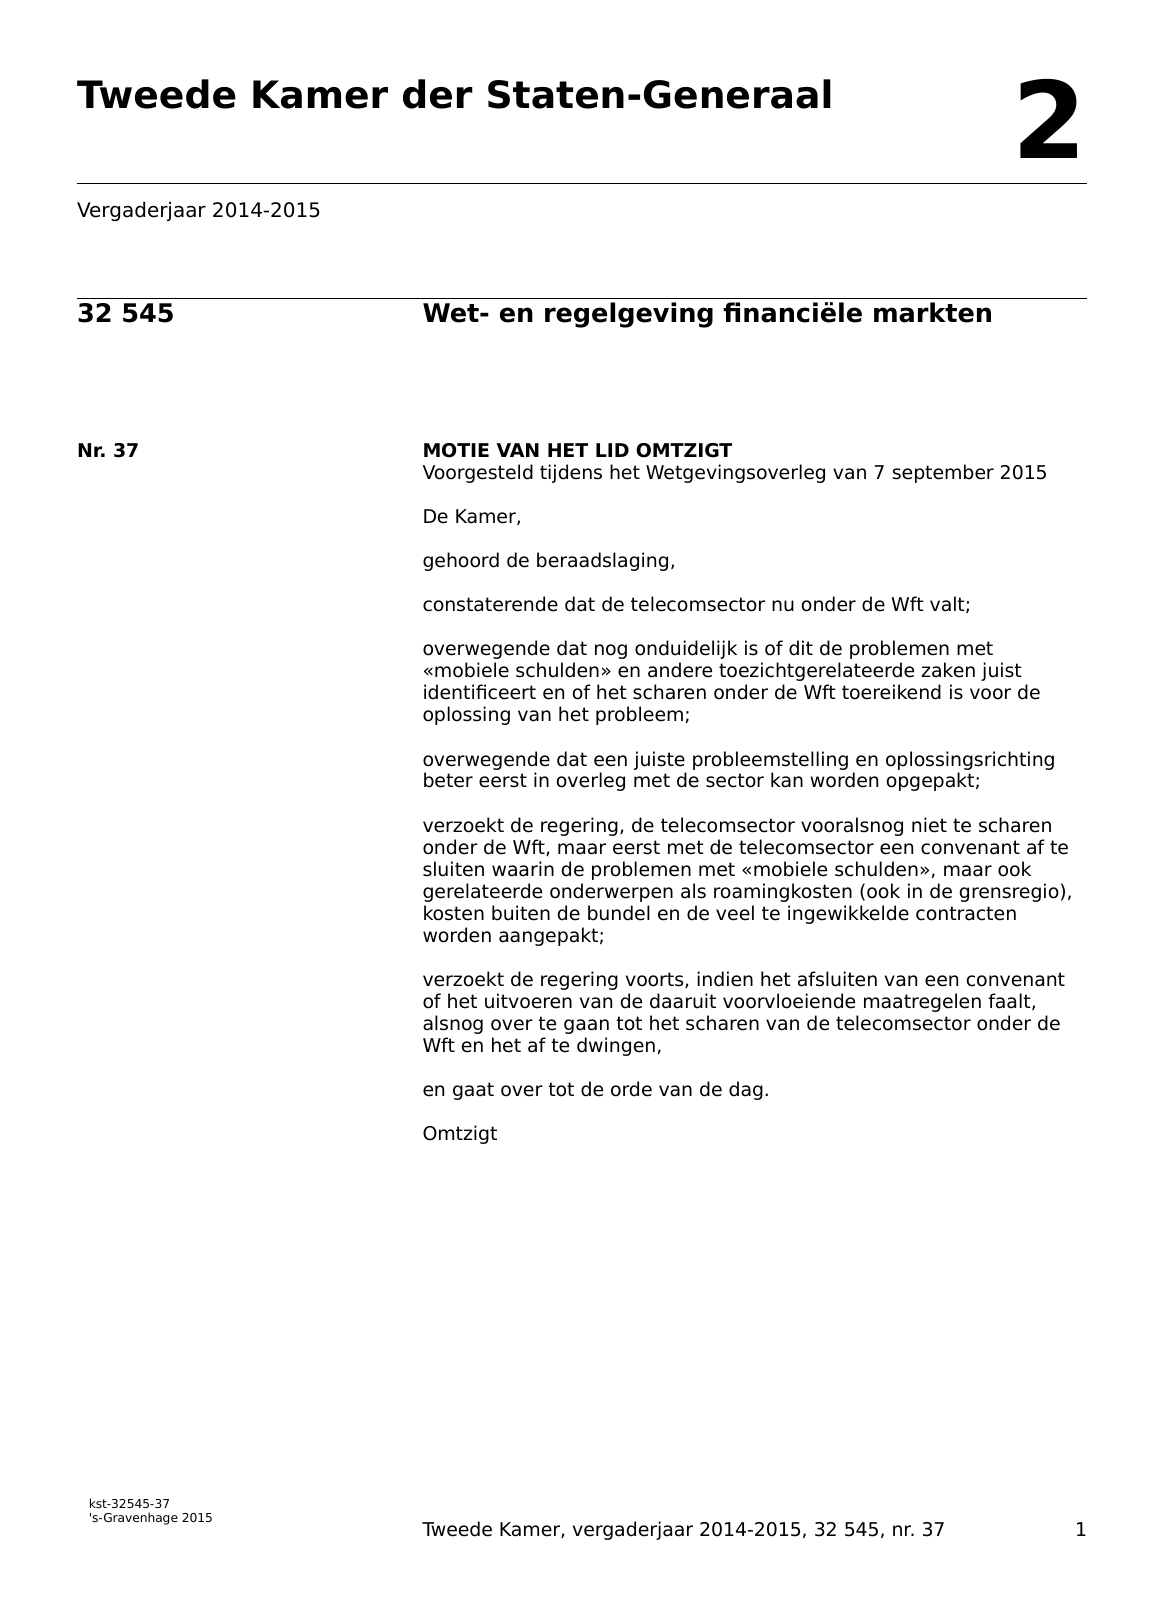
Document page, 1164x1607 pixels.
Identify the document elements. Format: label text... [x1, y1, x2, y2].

table_header Tweede Kamer der Staten-Generaal [77, 59, 886, 183]
text Voorgesteld tijdens het Wetgevingsoverleg van 7 september 2015 [422, 462, 1087, 484]
text 's-Gravenhage 2015 [88, 1511, 323, 1525]
text constaterende dat de telecomsector nu onder de Wft valt; [422, 594, 1087, 616]
text verzoekt de regering, de telecomsector vooralsnog niet te scharen onder de Wft, maar eerst met de telecomsector een convenant af te sluiten waarin de problemen met «mobiele schulden», maar ook gerelateerde onderwerpen als roamingkosten (ook in de grensregio), kosten buiten de bundel en de veel te ingewikkelde contracten worden aangepakt; [422, 814, 1087, 946]
subtitle 32 545 Wet- en regelgeving financiële markten [77, 299, 1087, 329]
text Omtzigt [422, 1123, 1087, 1145]
text De Kamer, [422, 506, 1087, 528]
text overwegende dat een juiste probleemstelling en oplossingsrichting beter eerst in overleg met de sector kan worden opgepakt; [422, 748, 1087, 792]
text kst-32545-37 [88, 1497, 323, 1511]
table_header 2 [886, 59, 1087, 183]
subtitle Nr. 37 MOTIE VAN HET LID OMTZIGT [77, 440, 1087, 462]
text en gaat over tot de orde van de dag. [422, 1079, 1087, 1101]
table_cell Vergaderjaar 2014-2015 [77, 184, 1087, 298]
text verzoekt de regering voorts, indien het afsluiten van een convenant of het uitvoeren van de daaruit voorvloeiende maatregelen faalt, alsnog over te gaan tot het scharen van de telecomsector onder de Wft en het af te dwingen, [422, 969, 1087, 1057]
text gehoord de beraadslaging, [422, 550, 1087, 572]
text overwegende dat nog onduidelijk is of dit de problemen met «mobiele schulden» en andere toezichtgerelateerde zaken juist identificeert en of het scharen onder de Wft toereikend is voor de oplossing van het probleem; [422, 638, 1087, 726]
